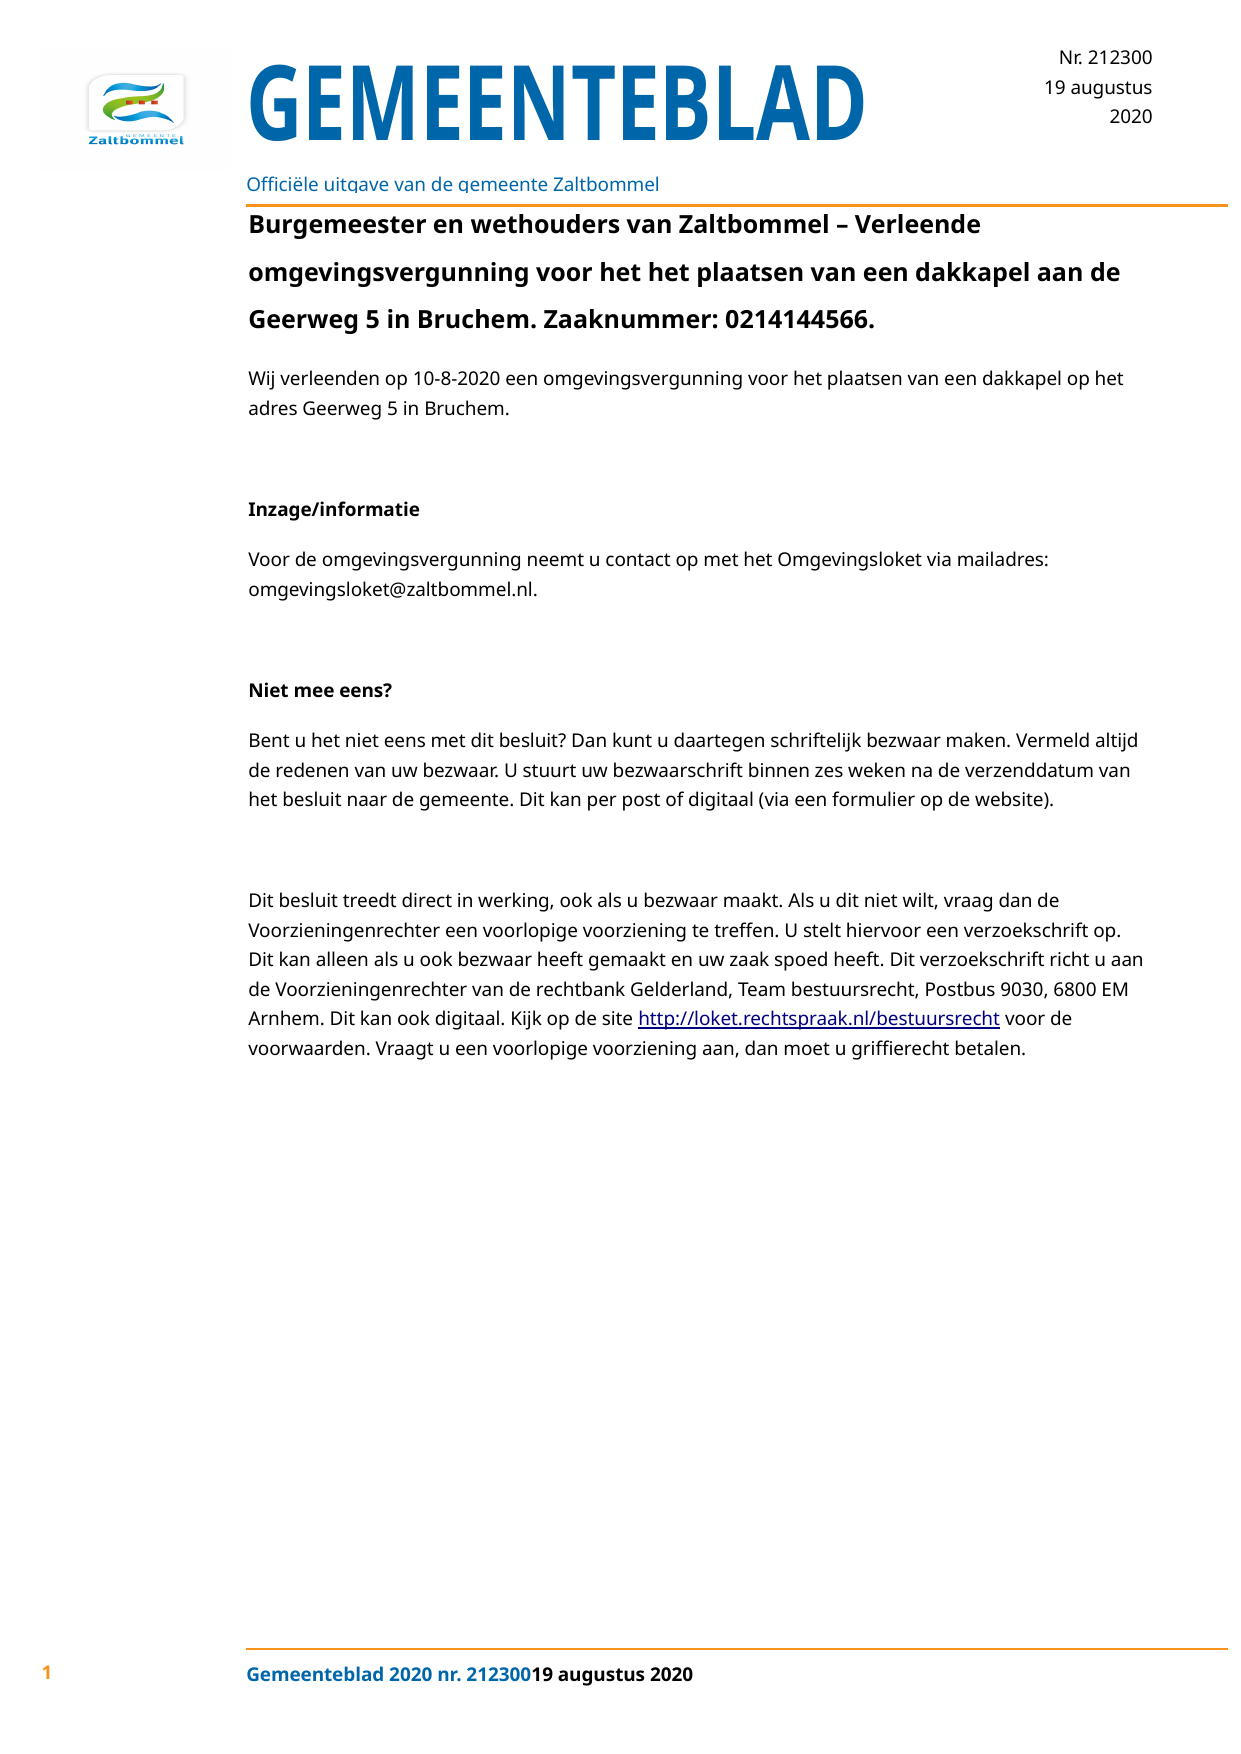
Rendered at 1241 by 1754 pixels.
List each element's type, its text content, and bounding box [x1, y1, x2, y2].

text Burgemeester en wethouders van Zaltbommel – Verleende omgevingsvergunning voor het het plaatsen van een dakkapel aan de Geerweg 5 in Bruchem. Zaaknummer: 0214144566. [248, 207, 1152, 336]
text Voor de omgevingsvergunning neemt u contact op met het Omgevingsloket via mailadres: omgevingsloket@zaltbommel.nl. [248, 546, 1152, 602]
picture [41, 47, 231, 172]
text Dit besluit treedt direct in werking, ook als u bezwaar maakt. Als u dit niet wilt, vraag dan de Voorzieningenrechter een voorlopige voorziening te treffen. U stelt hiervoor een verzoekschrift op. Dit kan alleen als u ook bezwaar heeft gemaakt en uw zaak spoed heeft. Dit verzoekschrift richt u aan de Voorzieningenrechter van de rechtbank Gelderland, Team bestuursrecht, Postbus 9030, 6800 EM Arnhem. Dit kan ook digitaal. Kijk op de site http://loket.rechtspraak.nl/bestuursrecht voor de voorwaarden. Vraagt u een voorlopige voorziening aan, dan moet u griffierecht betalen. [248, 887, 1152, 1061]
text Wij verleenden op 10-8-2020 een omgevingsvergunning voor het plaatsen van een dakkapel op het adres Geerweg 5 in Bruchem. [248, 366, 1152, 421]
text Inzage/informatie [248, 496, 1152, 522]
text Bent u het niet eens met dit besluit? Dan kunt u daartegen schriftelijk bezwaar maken. Vermeld altijd de redenen van uw bezwaar. U stuurt uw bezwaarschrift binnen zes weken na de verzenddatum van het besluit naar de gemeente. Dit kan per post of digitaal (via een formulier op de website). [248, 727, 1152, 812]
text Niet mee eens? [248, 677, 1152, 702]
